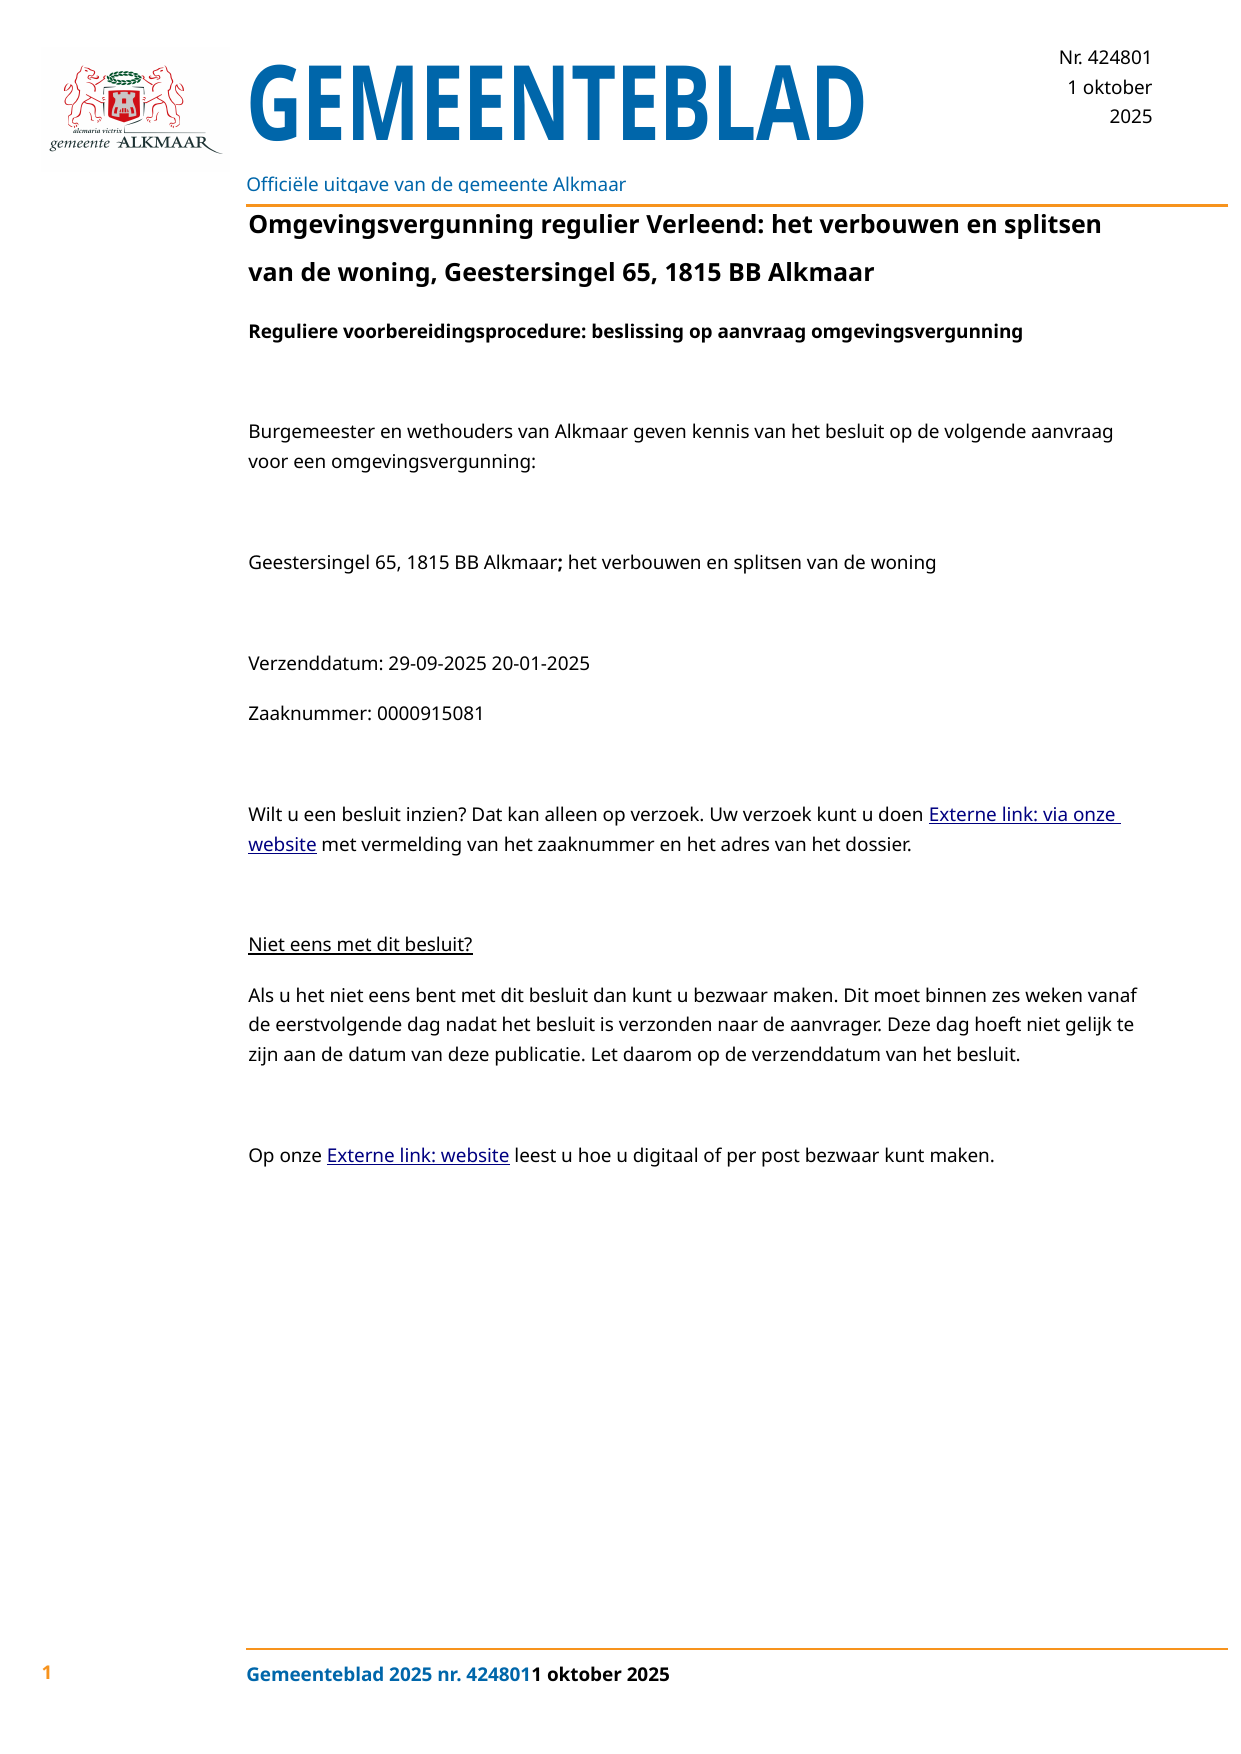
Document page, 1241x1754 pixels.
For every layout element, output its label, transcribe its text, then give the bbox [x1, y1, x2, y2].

text Omgevingsvergunning regulier Verleend: het verbouwen en splitsen van de woning, Geestersingel 65, 1815 BB Alkmaar [248, 207, 1152, 288]
text Niet eens met dit besluit? [248, 932, 1152, 957]
text Geestersingel 65, 1815 BB Alkmaar; het verbouwen en splitsen van de woning [248, 549, 1152, 575]
text Reguliere voorbereidingsprocedure: beslissing op aanvraag omgevingsvergunning [248, 318, 1152, 344]
text Zaaknummer: 0000915081 [248, 700, 1152, 726]
text Als u het niet eens bent met dit besluit dan kunt u bezwaar maken. Dit moet binnen zes weken vanaf de eerstvolgende dag nadat het besluit is verzonden naar de aanvrager. Deze dag hoeft niet gelijk te zijn aan de datum van deze publicatie. Let daarom op de verzenddatum van het besluit. [248, 982, 1152, 1067]
text Burgemeester en wethouders van Alkmaar geven kennis van het besluit op de volgende aanvraag voor een omgevingsvergunning: [248, 419, 1152, 474]
text Op onze Externe link: website leest u hoe u digitaal of per post bezwaar kunt maken. [248, 1142, 1152, 1168]
text Verzenddatum: 29-09-2025 20-01-2025 [248, 650, 1152, 676]
text Wilt u een besluit inzien? Dat kan alleen op verzoek. Uw verzoek kunt u doen Externe link: via onze website met vermelding van het zaaknummer en het adres van het dossier. [248, 801, 1152, 857]
picture [41, 47, 231, 172]
